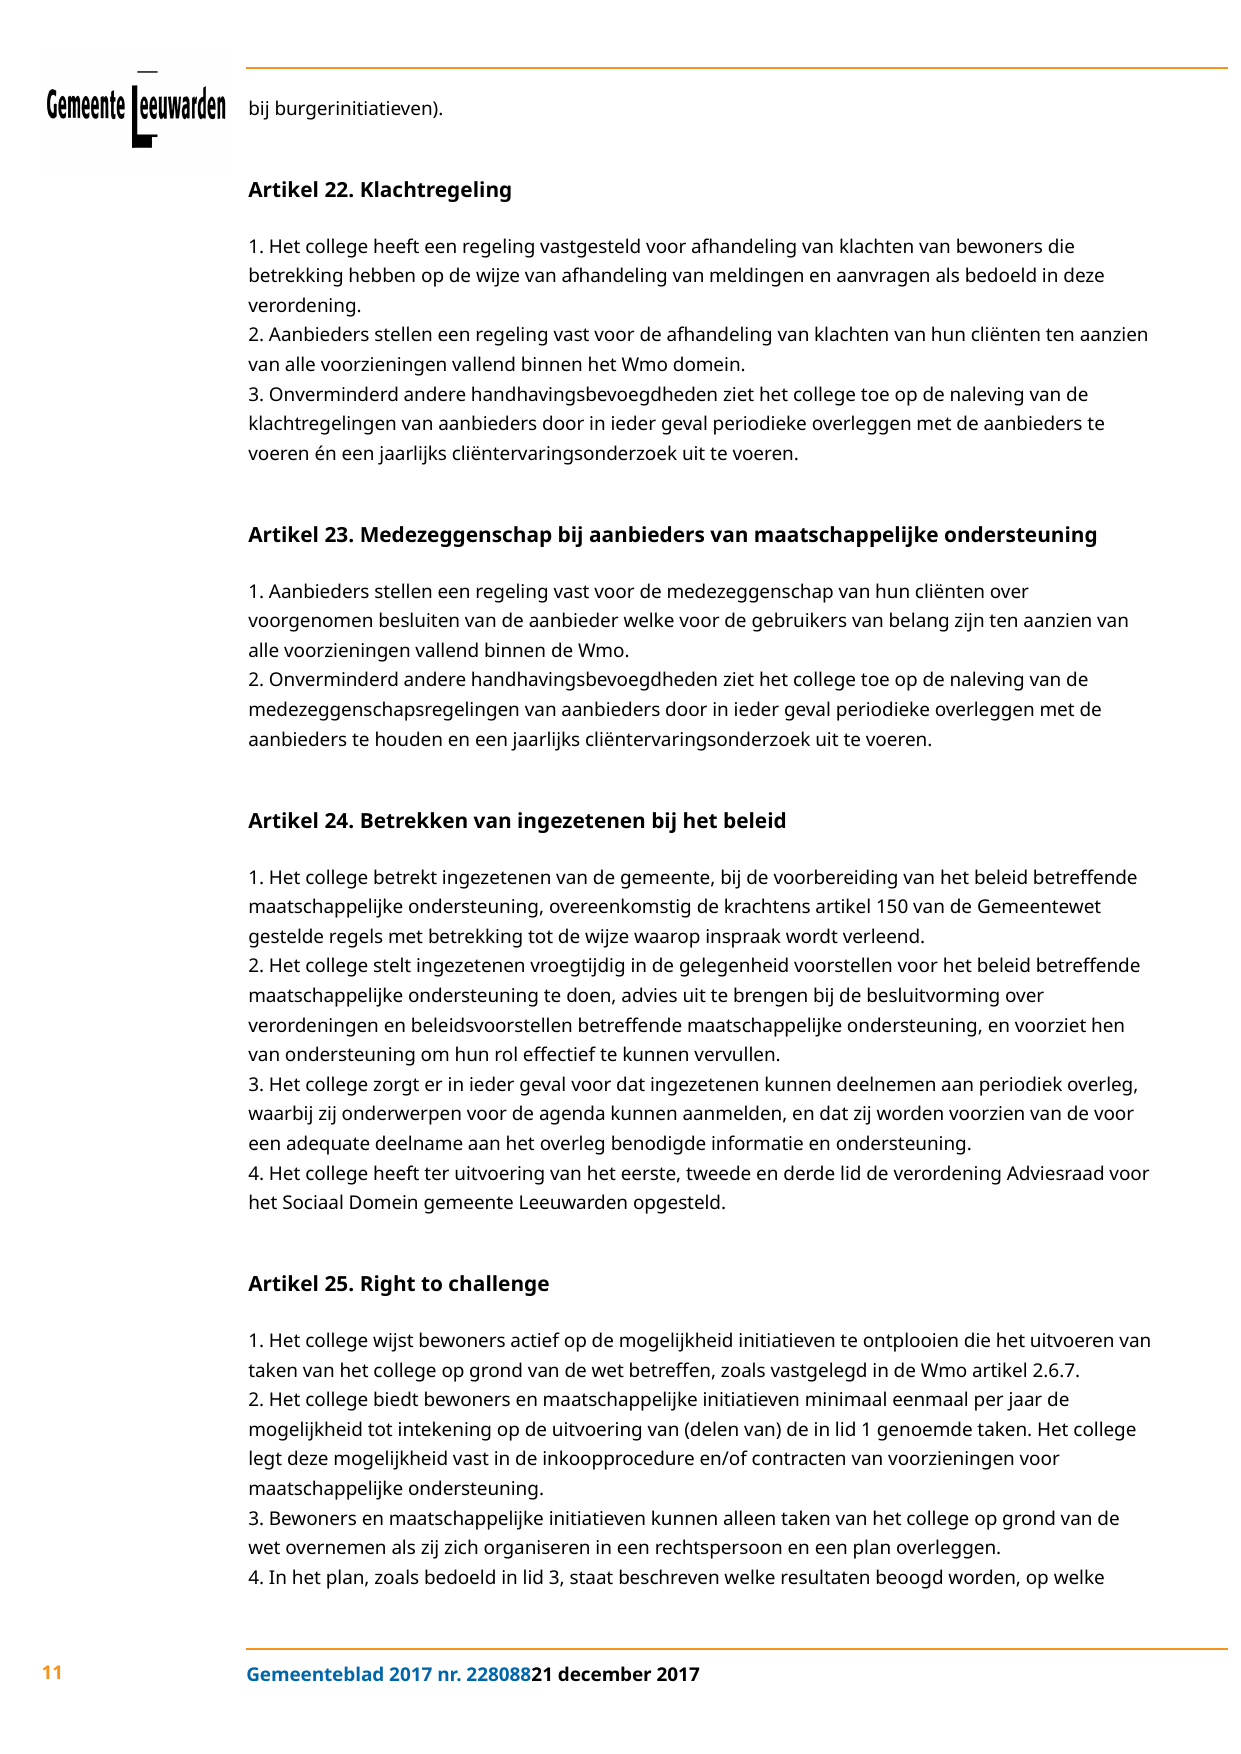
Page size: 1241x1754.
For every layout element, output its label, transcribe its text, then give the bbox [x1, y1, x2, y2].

text 2. Aanbieders stellen een regeling vast voor de afhandeling van klachten van hun cliënten ten aanzien van alle voorzieningen vallend binnen het Wmo domein. [248, 322, 1152, 377]
text Artikel 23. Medezeggenschap bij aanbieders van maatschappelijke ondersteuning [248, 520, 1152, 548]
text Artikel 24. Betrekken van ingezetenen bij het beleid [248, 806, 1152, 834]
text 3. Onverminderd andere handhavingsbevoegdheden ziet het college toe op de naleving van de klachtregelingen van aanbieders door in ieder geval periodieke overleggen met de aanbieders te voeren én een jaarlijks cliëntervaringsonderzoek uit te voeren. [248, 381, 1152, 466]
text 2. Het college stelt ingezetenen vroegtijdig in de gelegenheid voorstellen voor het beleid betreffende maatschappelijke ondersteuning te doen, advies uit te brengen bij de besluitvorming over verordeningen en beleidsvoorstellen betreffende maatschappelijke ondersteuning, en voorziet hen van ondersteuning om hun rol effectief te kunnen vervullen. [248, 953, 1152, 1067]
text Artikel 25. Right to challenge [248, 1269, 1152, 1298]
text 1. Het college betrekt ingezetenen van de gemeente, bij de voorbereiding van het beleid betreffende maatschappelijke ondersteuning, overeenkomstig de krachtens artikel 150 van de Gemeentewet gestelde regels met betrekking tot de wijze waarop inspraak wordt verleend. [248, 864, 1152, 949]
text 3. Het college zorgt er in ieder geval voor dat ingezetenen kunnen deelnemen aan periodiek overleg, waarbij zij onderwerpen voor de agenda kunnen aanmelden, en dat zij worden voorzien van de voor een adequate deelname aan het overleg benodigde informatie en ondersteuning. [248, 1071, 1152, 1156]
text 3. Bewoners en maatschappelijke initiatieven kunnen alleen taken van het college op grond van de wet overnemen als zij zich organiseren in een rechtspersoon en een plan overleggen. [248, 1505, 1152, 1560]
text 1. Het college wijst bewoners actief op de mogelijkheid initiatieven te ontplooien die het uitvoeren van taken van het college op grond van de wet betreffen, zoals vastgelegd in de Wmo artikel 2.6.7. [248, 1327, 1152, 1383]
text 1. Aanbieders stellen een regeling vast voor de medezeggenschap van hun cliënten over voorgenomen besluiten van de aanbieder welke voor de gebruikers van belang zijn ten aanzien van alle voorzieningen vallend binnen de Wmo. [248, 578, 1152, 663]
text 4. In het plan, zoals bedoeld in lid 3, staat beschreven welke resultaten beoogd worden, op welke [248, 1564, 1152, 1590]
text bij burgerinitiatieven). [248, 95, 1152, 121]
text 1. Het college heeft een regeling vastgesteld voor afhandeling van klachten van bewoners die betrekking hebben op de wijze van afhandeling van meldingen en aanvragen als bedoeld in deze verordening. [248, 233, 1152, 318]
text 4. Het college heeft ter uitvoering van het eerste, tweede en derde lid de verordening Adviesraad voor het Sociaal Domein gemeente Leeuwarden opgesteld. [248, 1160, 1152, 1215]
picture [41, 47, 231, 172]
text 2. Het college biedt bewoners en maatschappelijke initiatieven minimaal eenmaal per jaar de mogelijkheid tot intekening op de uitvoering van (delen van) de in lid 1 genoemde taken. Het college legt deze mogelijkheid vast in de inkoopprocedure en/of contracten van voorzieningen voor maatschappelijke ondersteuning. [248, 1386, 1152, 1501]
text Artikel 22. Klachtregeling [248, 175, 1152, 203]
text 2. Onverminderd andere handhavingsbevoegdheden ziet het college toe op de naleving van de medezeggenschapsregelingen van aanbieders door in ieder geval periodieke overleggen met de aanbieders te houden en een jaarlijks cliëntervaringsonderzoek uit te voeren. [248, 667, 1152, 752]
